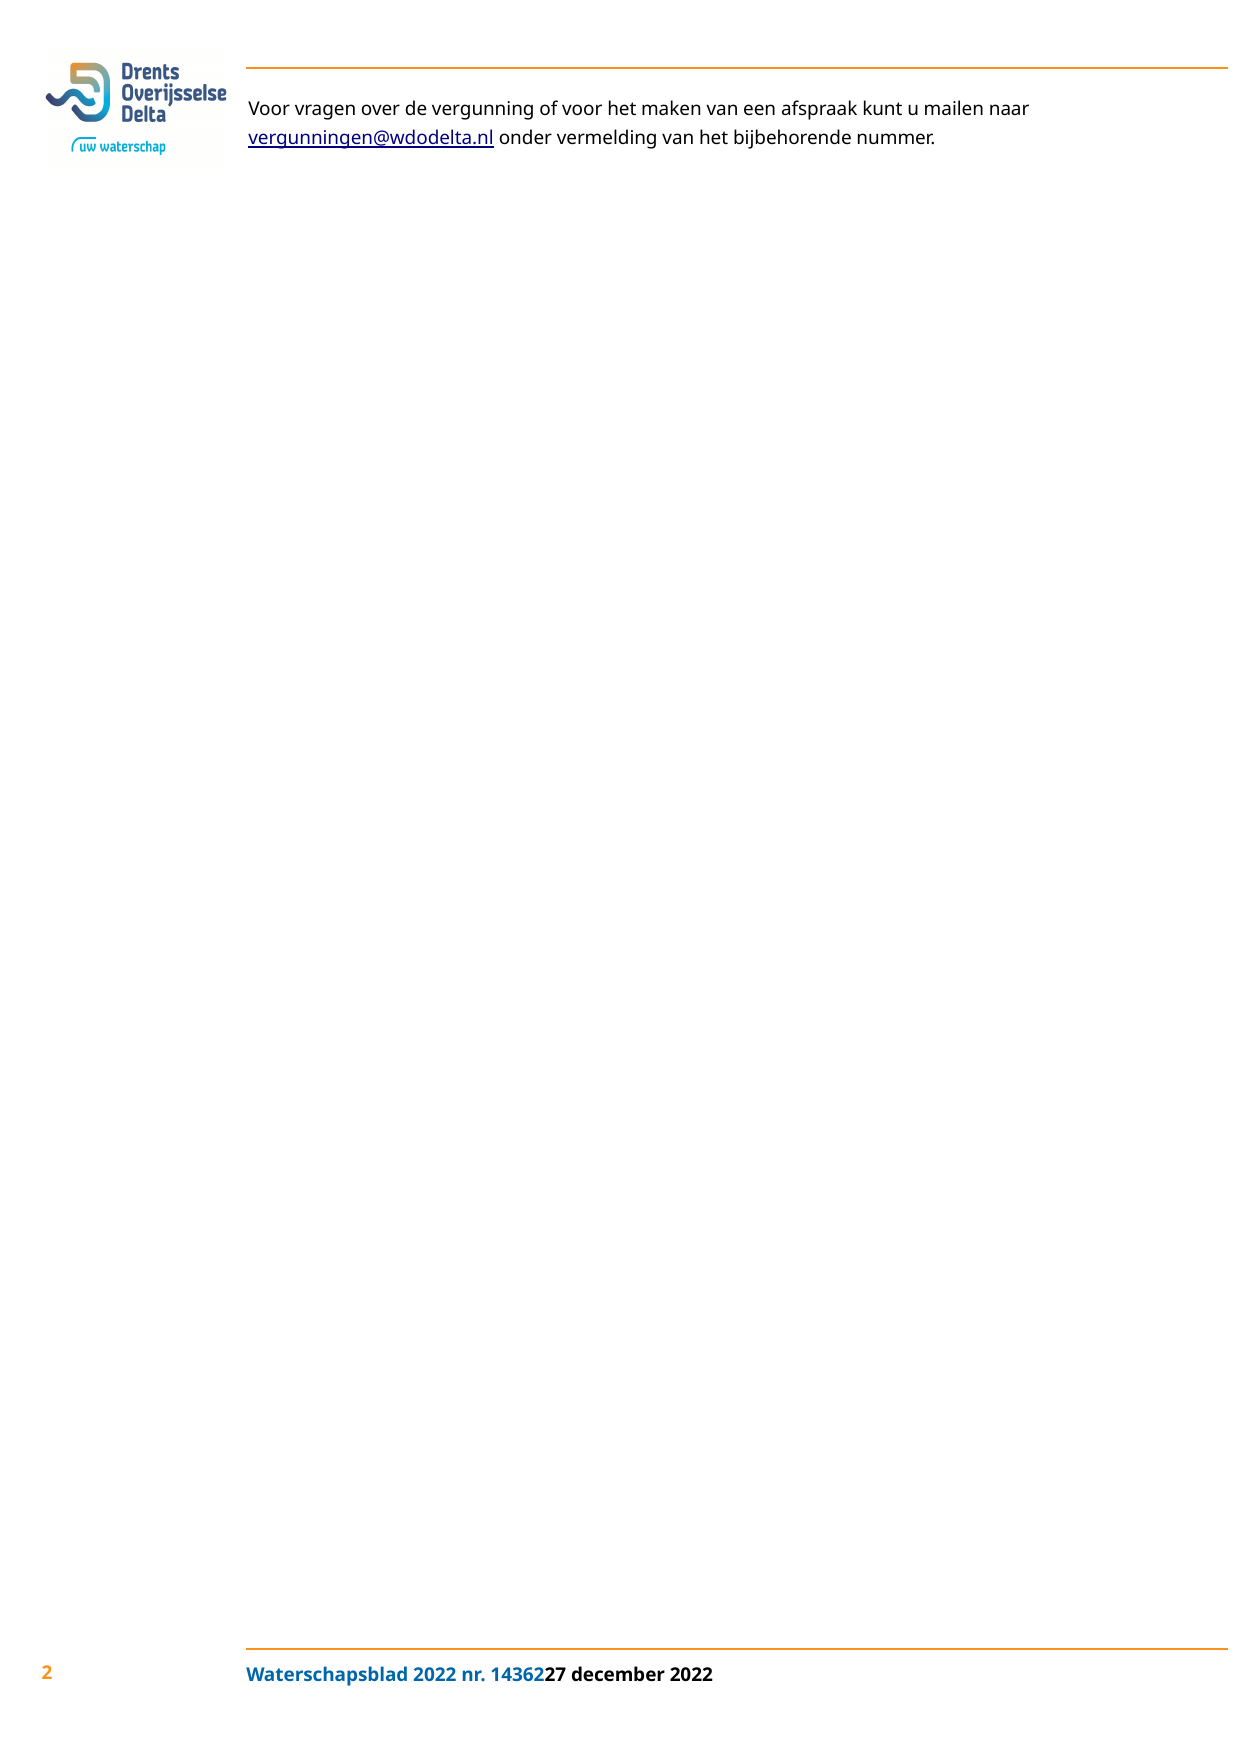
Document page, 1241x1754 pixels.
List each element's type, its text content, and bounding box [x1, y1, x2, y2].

picture [41, 47, 231, 172]
text Voor vragen over de vergunning of voor het maken van een afspraak kunt u mailen naar vergunningen@wdodelta.nl onder vermelding van het bijbehorende nummer. [248, 95, 1152, 150]
